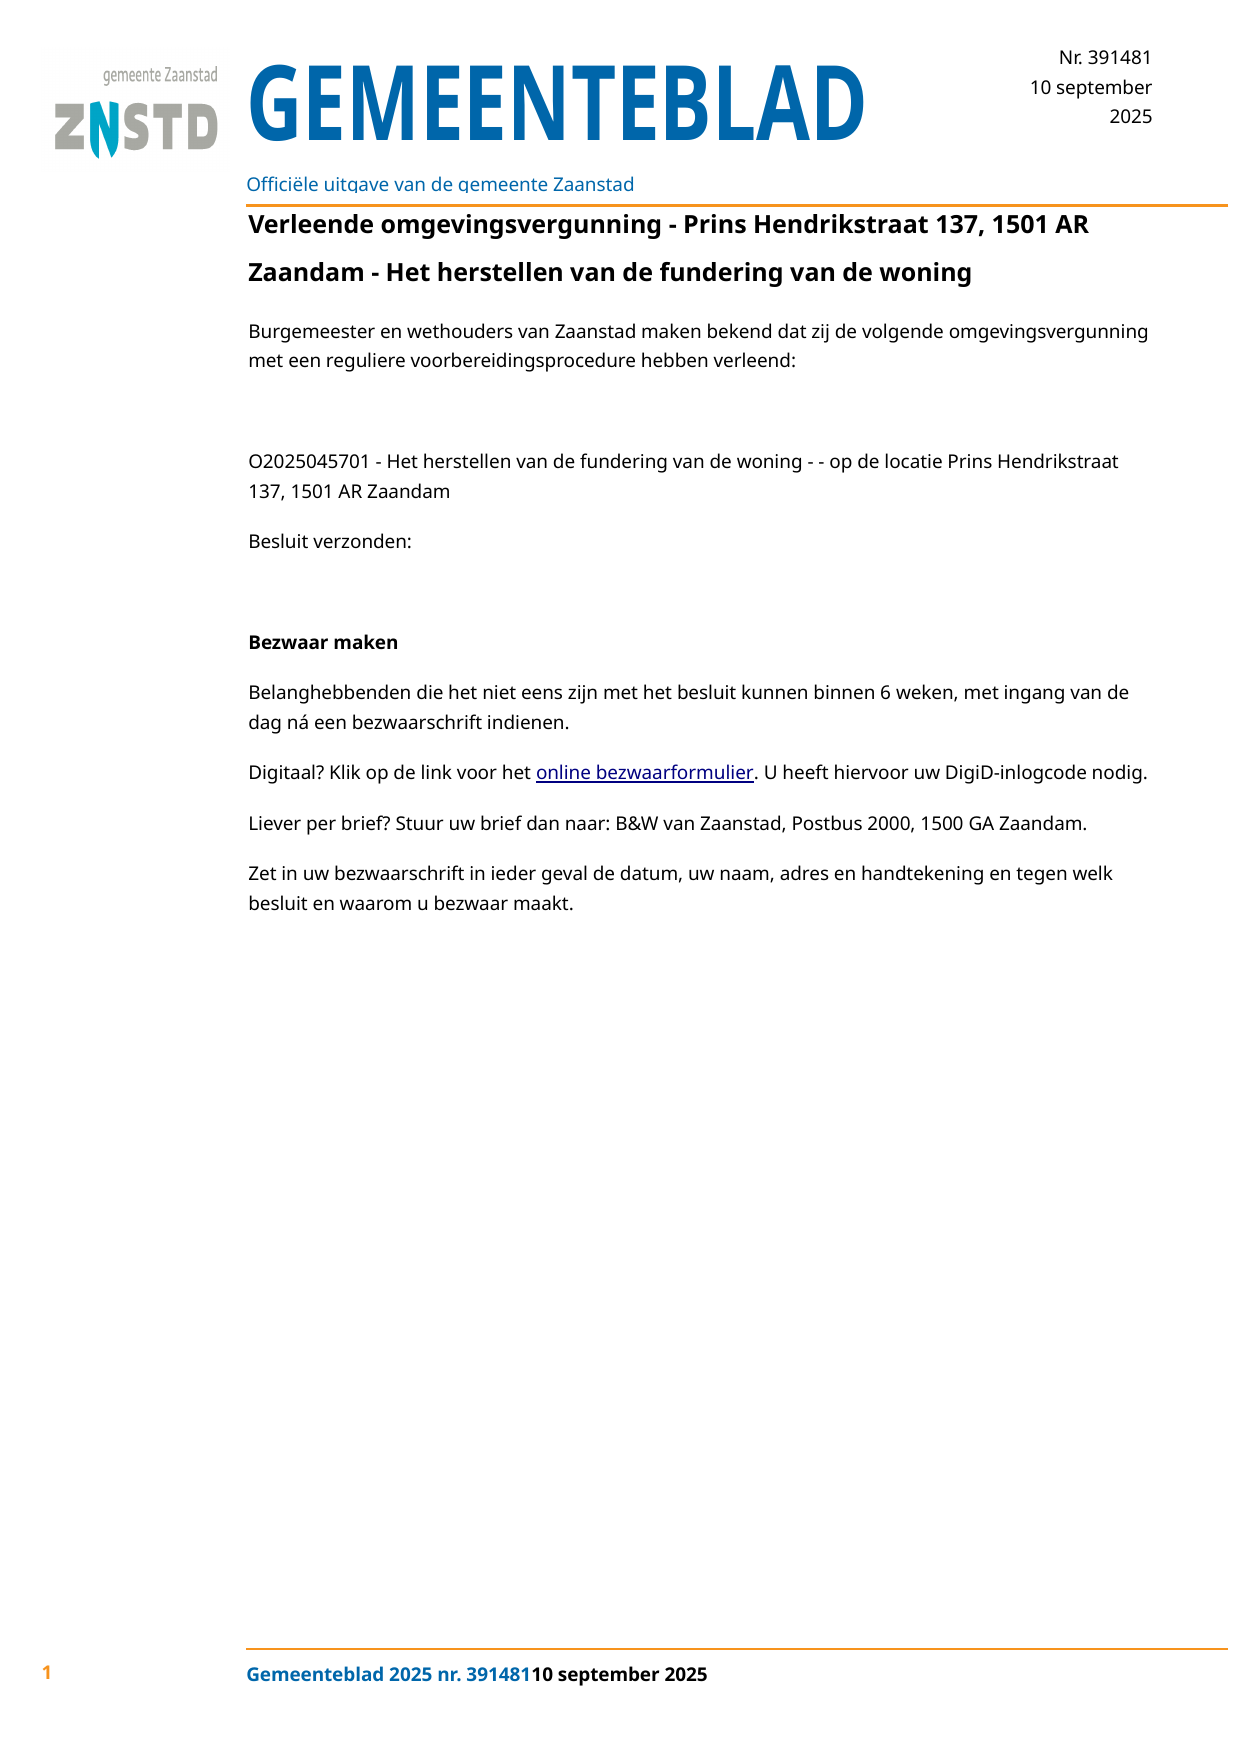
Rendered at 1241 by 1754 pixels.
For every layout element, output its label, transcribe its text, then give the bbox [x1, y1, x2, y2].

text Digitaal? Klik op de link voor het online bezwaarformulier. U heeft hiervoor uw DigiD-inlogcode nodig. [248, 759, 1152, 785]
text Verleende omgevingsvergunning - Prins Hendrikstraat 137, 1501 AR Zaandam - Het herstellen van de fundering van de woning [248, 207, 1152, 288]
picture [41, 47, 231, 172]
text Liever per brief? Stuur uw brief dan naar: B&W van Zaanstad, Postbus 2000, 1500 GA Zaandam. [248, 810, 1152, 836]
text Zet in uw bezwaarschrift in ieder geval de datum, uw naam, adres en handtekening en tegen welk besluit en waarom u bezwaar maakt. [248, 860, 1152, 916]
text Bezwaar maken [248, 629, 1152, 655]
text Besluit verzonden: [248, 528, 1152, 554]
text Belanghebbenden die het niet eens zijn met het besluit kunnen binnen 6 weken, met ingang van de dag ná een bezwaarschrift indienen. [248, 679, 1152, 735]
text Burgemeester en wethouders van Zaanstad maken bekend dat zij de volgende omgevingsvergunning met een reguliere voorbereidingsprocedure hebben verleend: [248, 318, 1152, 373]
text O2025045701 - Het herstellen van de fundering van de woning - - op de locatie Prins Hendrikstraat 137, 1501 AR Zaandam [248, 448, 1152, 504]
